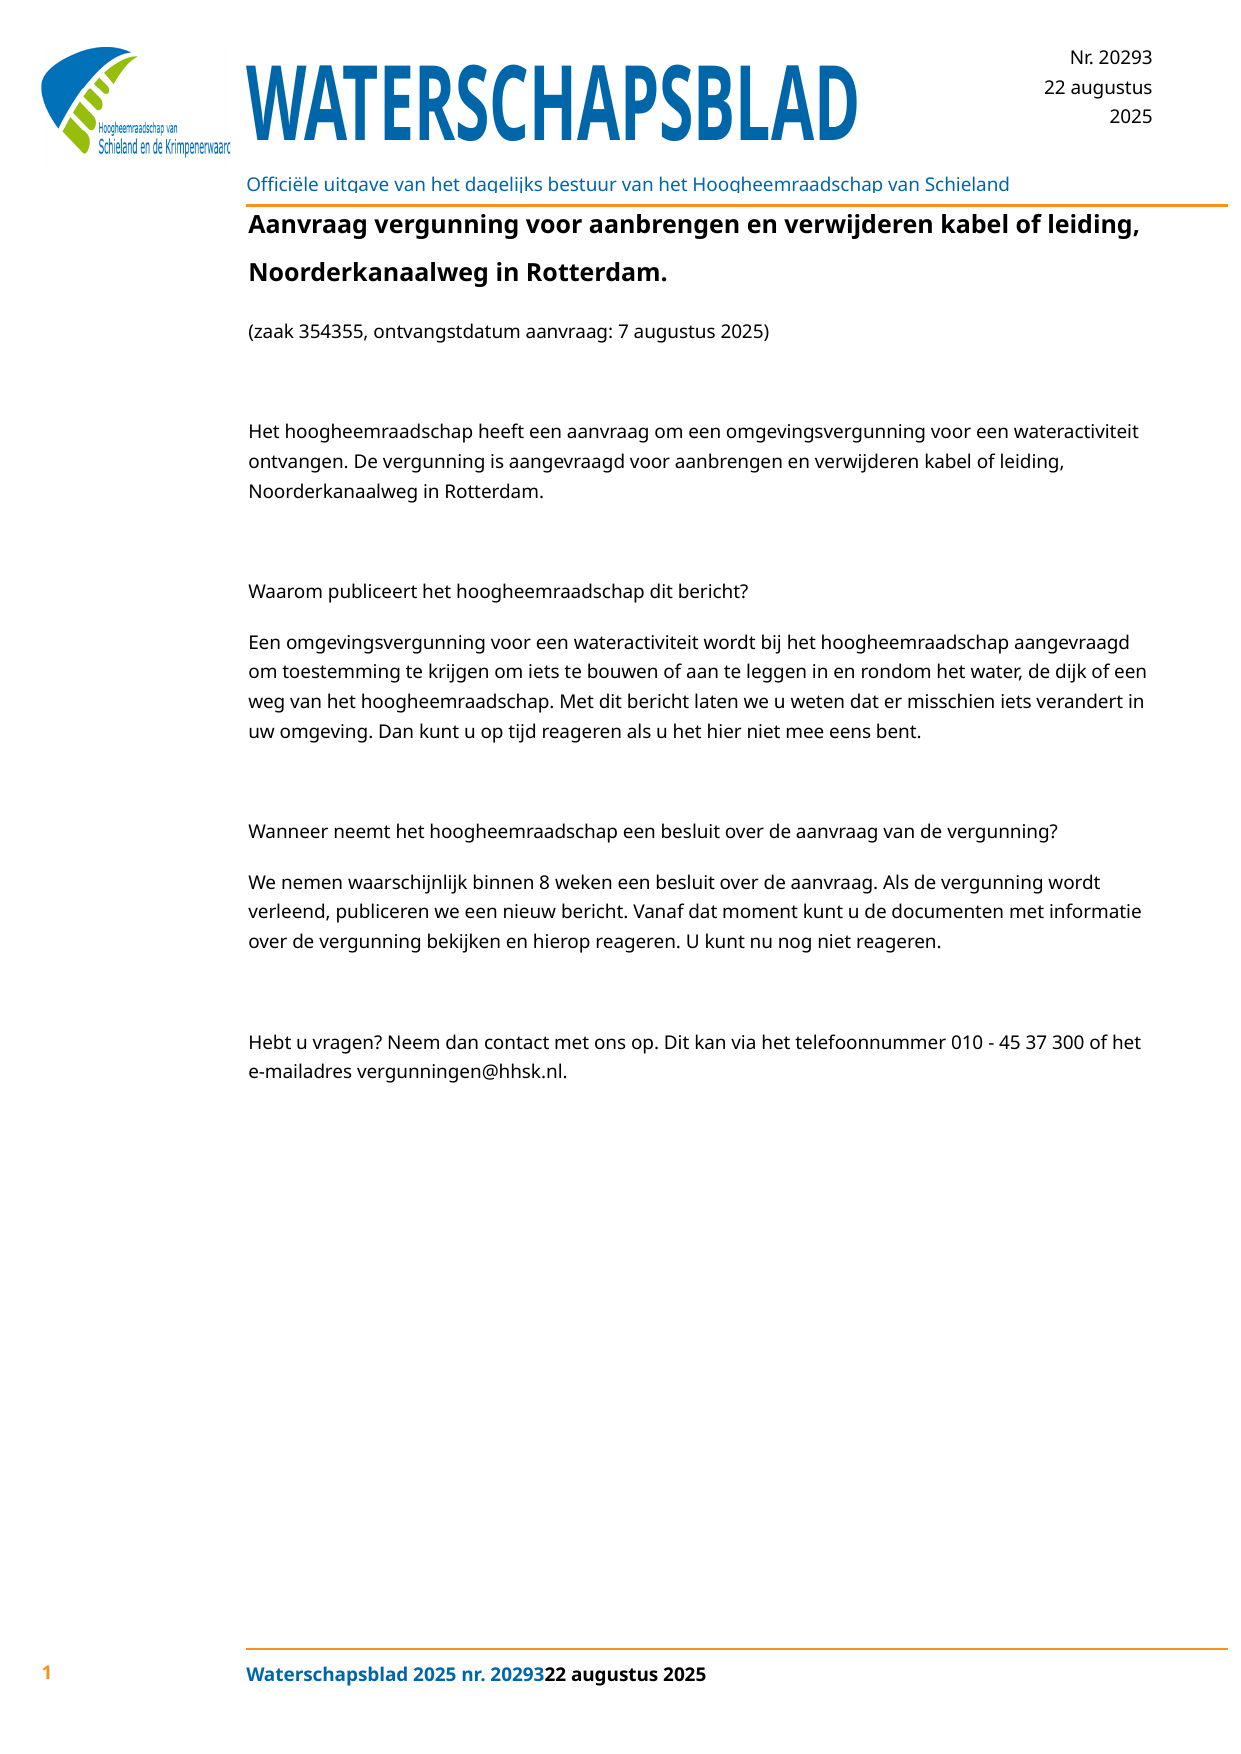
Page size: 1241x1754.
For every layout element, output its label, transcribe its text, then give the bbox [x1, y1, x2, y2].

text (zaak 354355, ontvangstdatum aanvraag: 7 augustus 2025) [248, 318, 1152, 344]
text Het hoogheemraadschap heeft een aanvraag om een omgevingsvergunning voor een wateractiviteit ontvangen. De vergunning is aangevraagd voor aanbrengen en verwijderen kabel of leiding, Noorderkanaalweg in Rotterdam. [248, 419, 1152, 504]
text We nemen waarschijnlijk binnen 8 weken een besluit over de aanvraag. Als de vergunning wordt verleend, publiceren we een nieuw bericht. Vanaf dat moment kunt u de documenten met informatie over de vergunning bekijken en hierop reageren. U kunt nu nog niet reageren. [248, 869, 1152, 954]
picture [41, 47, 231, 172]
text Waarom publiceert het hoogheemraadschap dit bericht? [248, 579, 1152, 604]
text Aanvraag vergunning voor aanbrengen en verwijderen kabel of leiding, Noorderkanaalweg in Rotterdam. [248, 207, 1152, 288]
text Een omgevingsvergunning voor een wateractiviteit wordt bij het hoogheemraadschap aangevraagd om toestemming te krijgen om iets te bouwen of aan te leggen in en rondom het water, de dijk of een weg van het hoogheemraadschap. Met dit bericht laten we u weten dat er misschien iets verandert in uw omgeving. Dan kunt u op tijd reageren als u het hier niet mee eens bent. [248, 629, 1152, 744]
text Hebt u vragen? Neem dan contact met ons op. Dit kan via het telefoonnummer 010 - 45 37 300 of het e-mailadres vergunningen@hhsk.nl. [248, 1029, 1152, 1084]
text Wanneer neemt het hoogheemraadschap een besluit over de aanvraag van de vergunning? [248, 819, 1152, 844]
